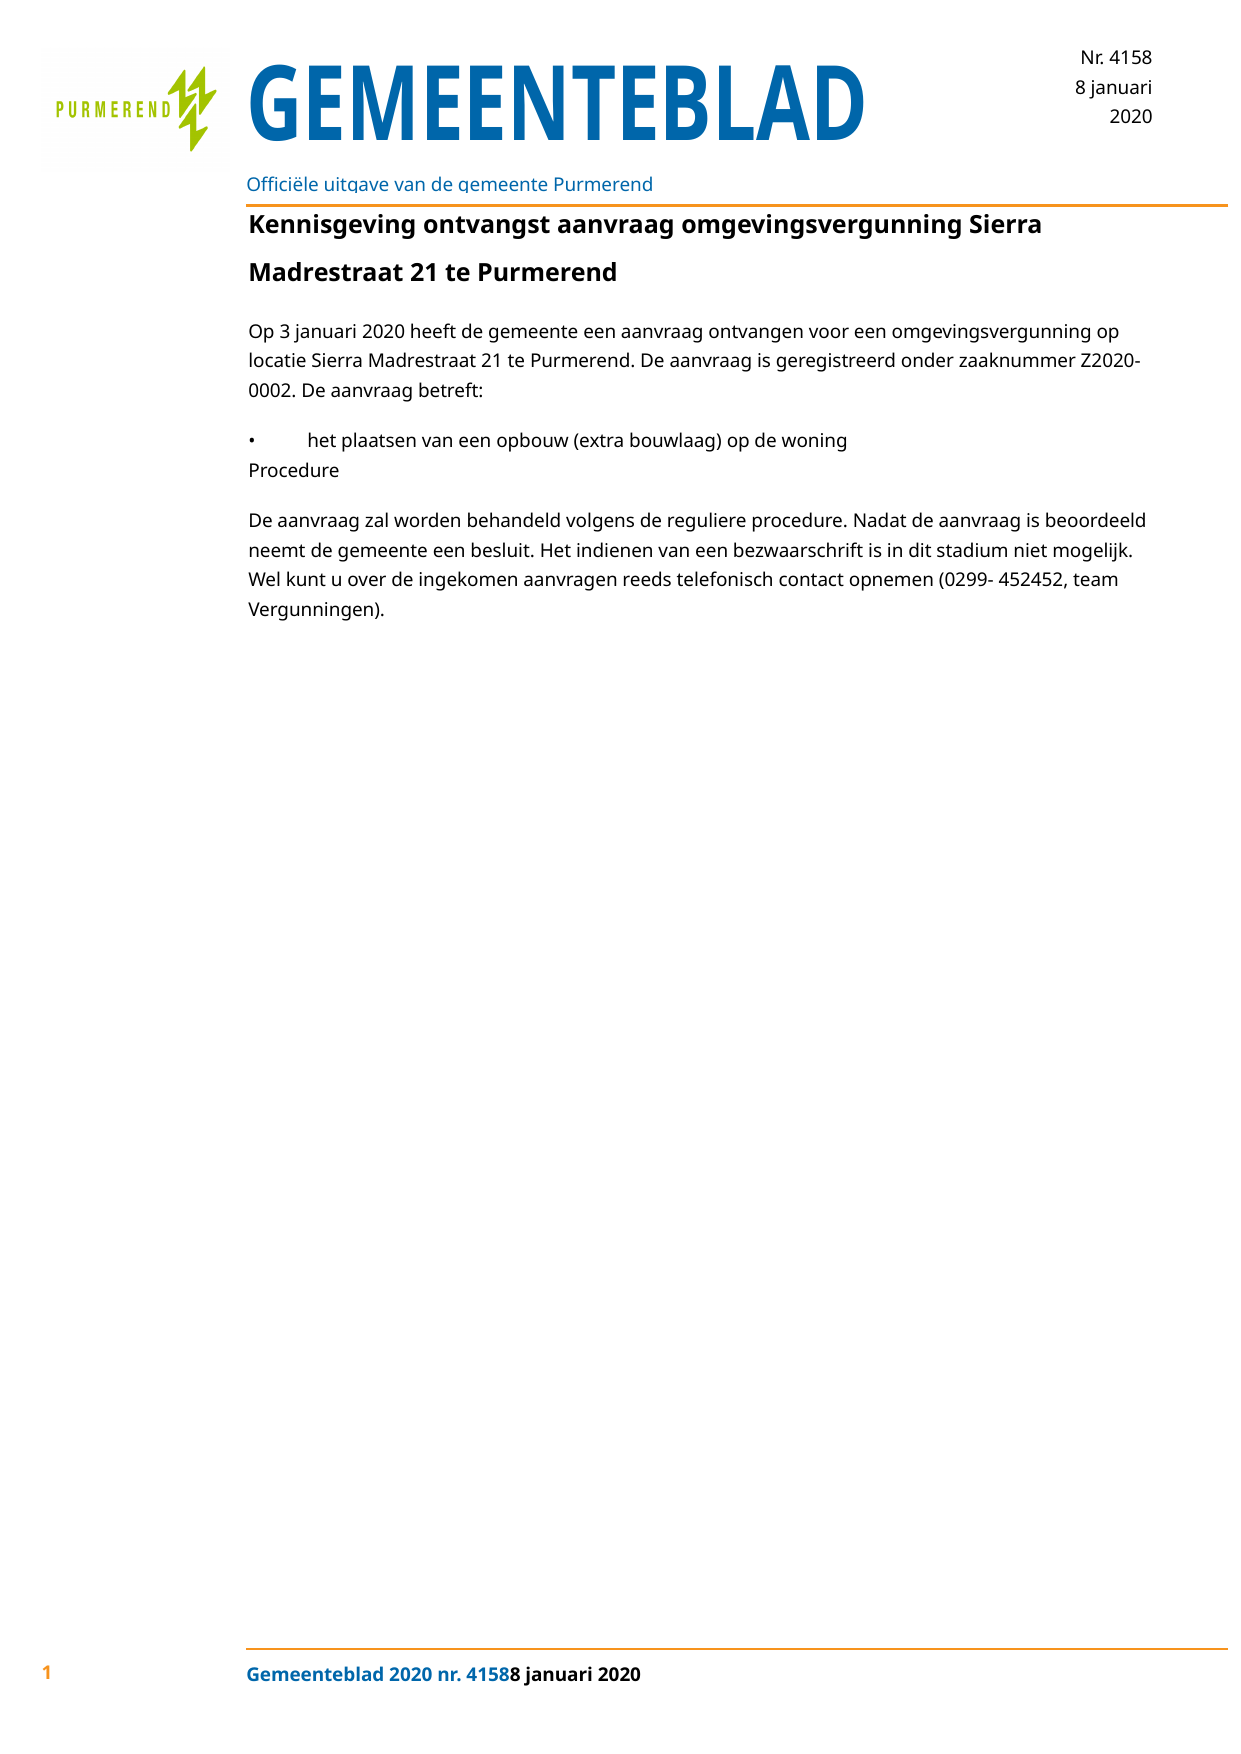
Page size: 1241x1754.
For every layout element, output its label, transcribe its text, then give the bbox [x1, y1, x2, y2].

list het plaatsen van een opbouw (extra bouwlaag) op de woning [248, 427, 1152, 453]
picture [41, 47, 231, 172]
text Kennisgeving ontvangst aanvraag omgevingsvergunning Sierra Madrestraat 21 te Purmerend [248, 207, 1152, 288]
text Op 3 januari 2020 heeft de gemeente een aanvraag ontvangen voor een omgevingsvergunning op locatie Sierra Madrestraat 21 te Purmerend. De aanvraag is geregistreerd onder zaaknummer Z2020-0002. De aanvraag betreft: [248, 318, 1152, 403]
text De aanvraag zal worden behandeld volgens de reguliere procedure. Nadat de aanvraag is beoordeeld neemt de gemeente een besluit. Het indienen van een bezwaarschrift is in dit stadium niet mogelijk. Wel kunt u over de ingekomen aanvragen reeds telefonisch contact opnemen (0299- 452452, team Vergunningen). [248, 507, 1152, 622]
text Procedure [248, 457, 1152, 483]
